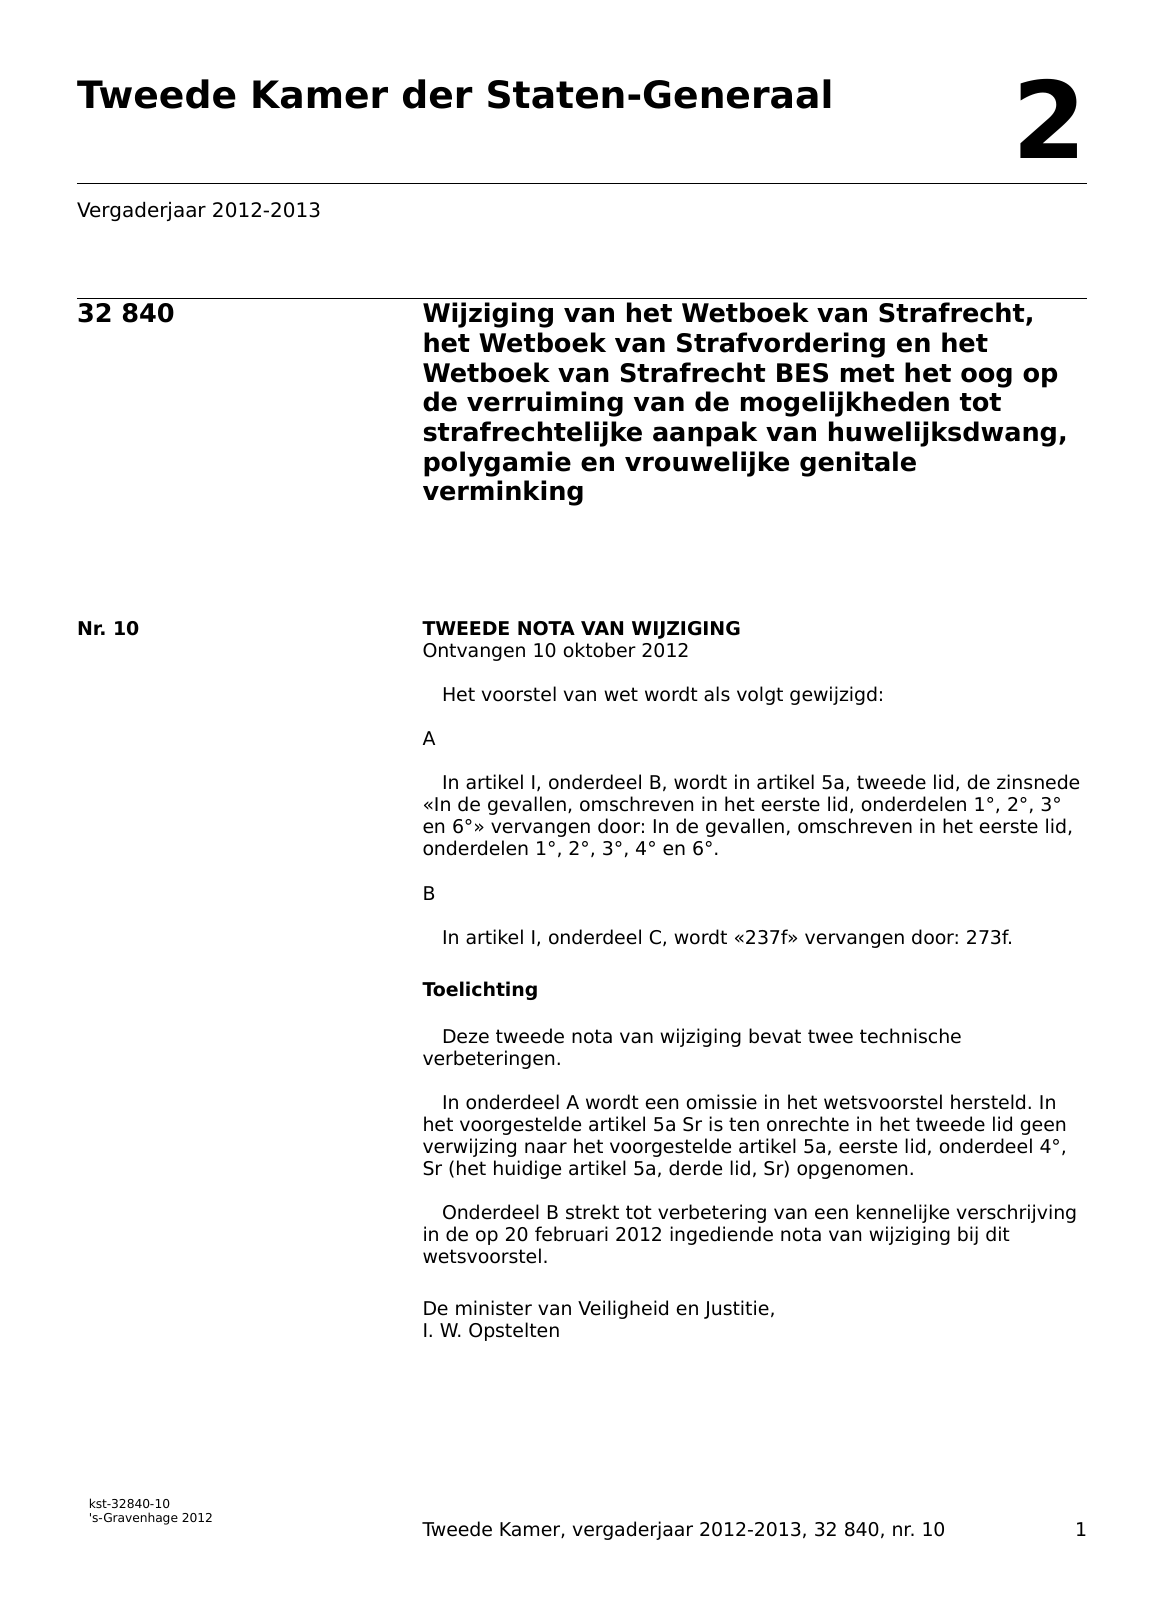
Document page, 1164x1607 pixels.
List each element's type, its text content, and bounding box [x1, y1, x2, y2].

text Ontvangen 10 oktober 2012 [422, 640, 1087, 662]
subtitle A [422, 728, 1087, 750]
text In onderdeel A wordt een omissie in het wetsvoorstel hersteld. In het voorgestelde artikel 5a Sr is ten onrechte in het tweede lid geen verwijzing naar het voorgestelde artikel 5a, eerste lid, onderdeel 4°, Sr (het huidige artikel 5a, derde lid, Sr) opgenomen. [422, 1092, 1087, 1179]
text kst-32840-10 [88, 1497, 323, 1511]
text De minister van Veiligheid en Justitie, I. W. Opstelten [422, 1298, 1087, 1342]
table_cell Vergaderjaar 2012-2013 [77, 184, 1087, 298]
text In artikel I, onderdeel B, wordt in artikel 5a, tweede lid, de zinsnede «In de gevallen, omschreven in het eerste lid, onderdelen 1°, 2°, 3° en 6°» vervangen door: In de gevallen, omschreven in het eerste lid, onderdelen 1°, 2°, 3°, 4° en 6°. [422, 772, 1087, 860]
table_header Tweede Kamer der Staten-Generaal [77, 59, 886, 183]
text In artikel I, onderdeel C, wordt «237f» vervangen door: 273f. [422, 927, 1087, 948]
text 's-Gravenhage 2012 [88, 1511, 323, 1525]
text Deze tweede nota van wijziging bevat twee technische verbeteringen. [422, 1026, 1087, 1069]
subtitle Toelichting [422, 978, 1087, 1001]
table_header 2 [886, 59, 1087, 183]
text Onderdeel B strekt tot verbetering van een kennelijke verschrijving in de op 20 februari 2012 ingediende nota van wijziging bij dit wetsvoorstel. [422, 1202, 1087, 1268]
subtitle 32 840 Wijziging van het Wetboek van Strafrecht, het Wetboek van Strafvordering en het Wetboek van Strafrecht BES met het oog op de verruiming van de mogelijkheden tot strafrechtelijke aanpak van huwelijksdwang, polygamie en vrouwelijke genitale verminking [77, 299, 1087, 507]
text Het voorstel van wet wordt als volgt gewijzigd: [422, 684, 1087, 706]
subtitle B [422, 882, 1087, 904]
subtitle Nr. 10 TWEEDE NOTA VAN WIJZIGING [77, 618, 1087, 640]
